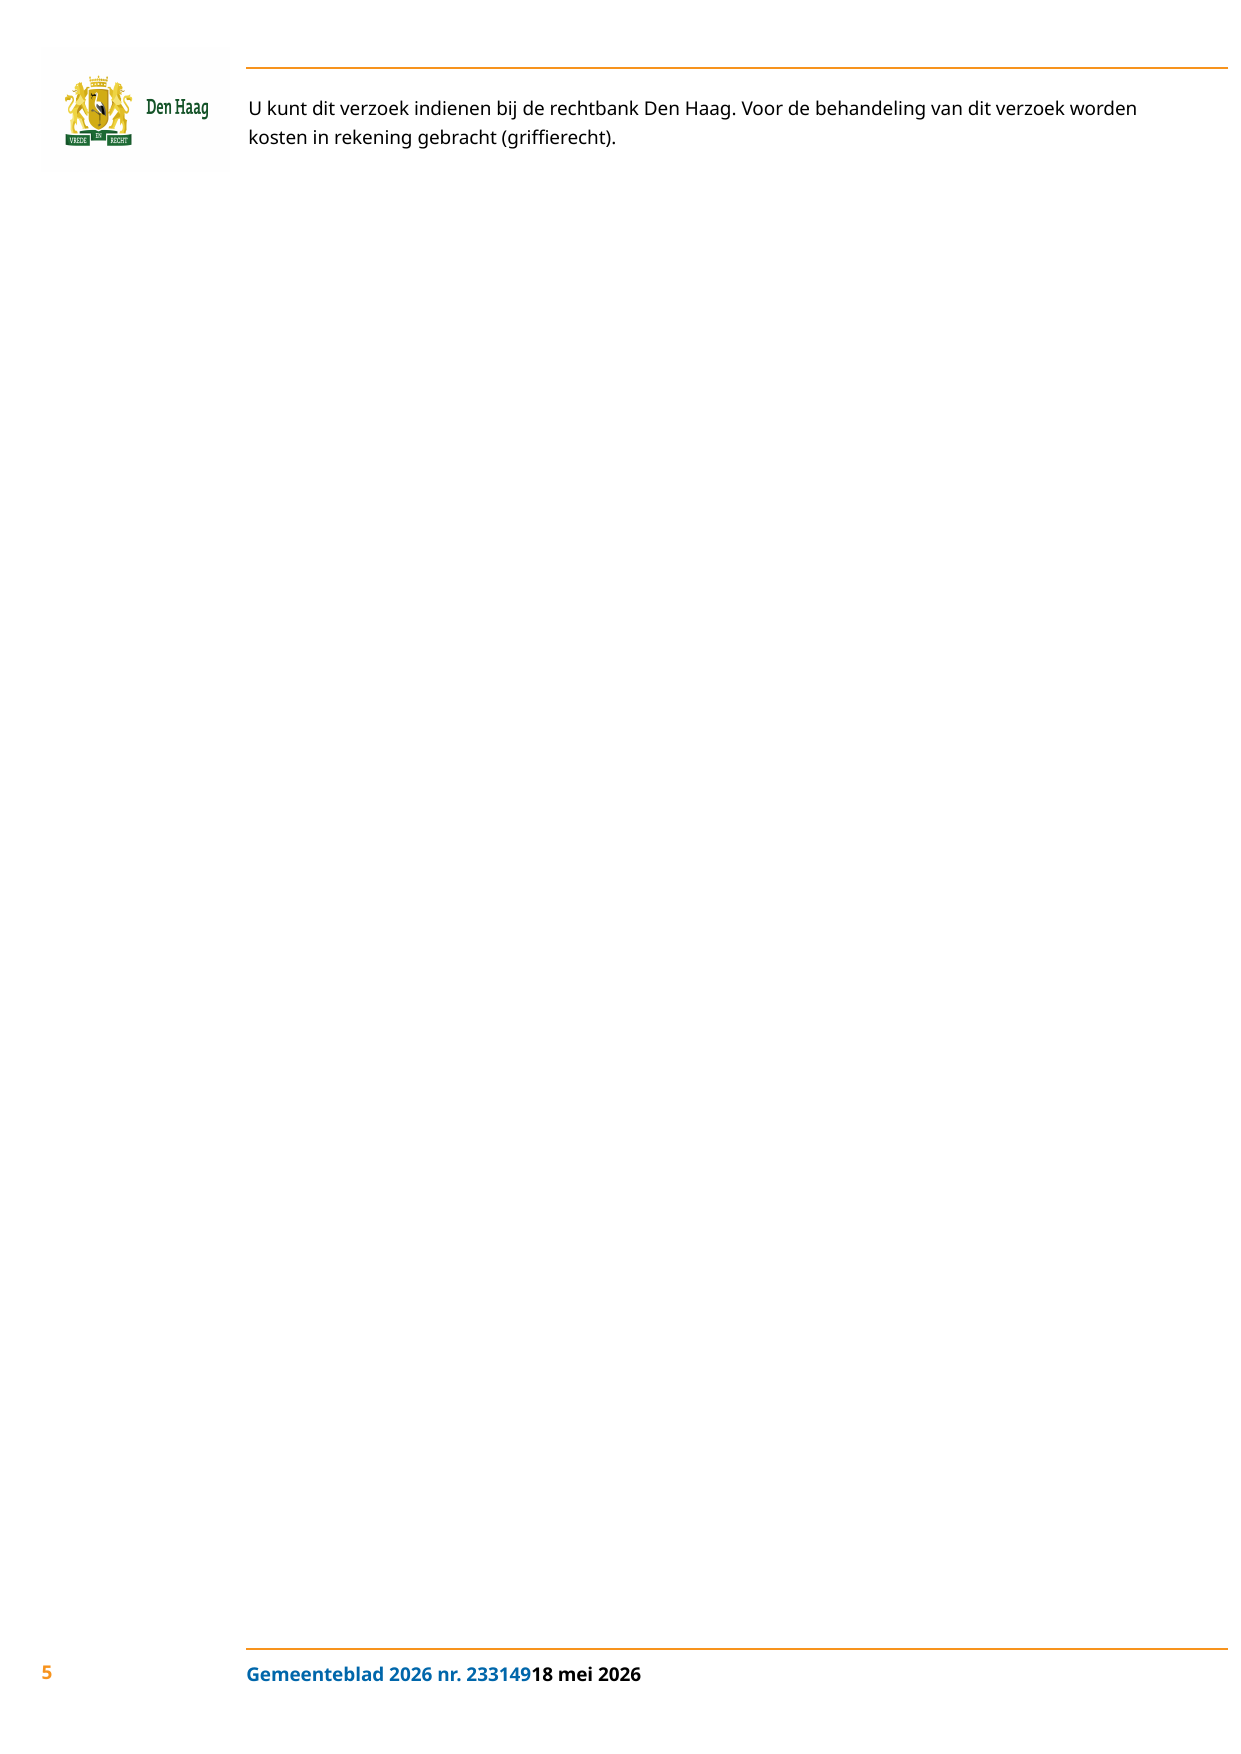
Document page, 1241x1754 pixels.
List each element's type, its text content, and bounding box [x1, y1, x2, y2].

text U kunt dit verzoek indienen bij de rechtbank Den Haag. Voor de behandeling van dit verzoek worden kosten in rekening gebracht (griffierecht). [248, 95, 1152, 150]
picture [41, 47, 231, 172]
